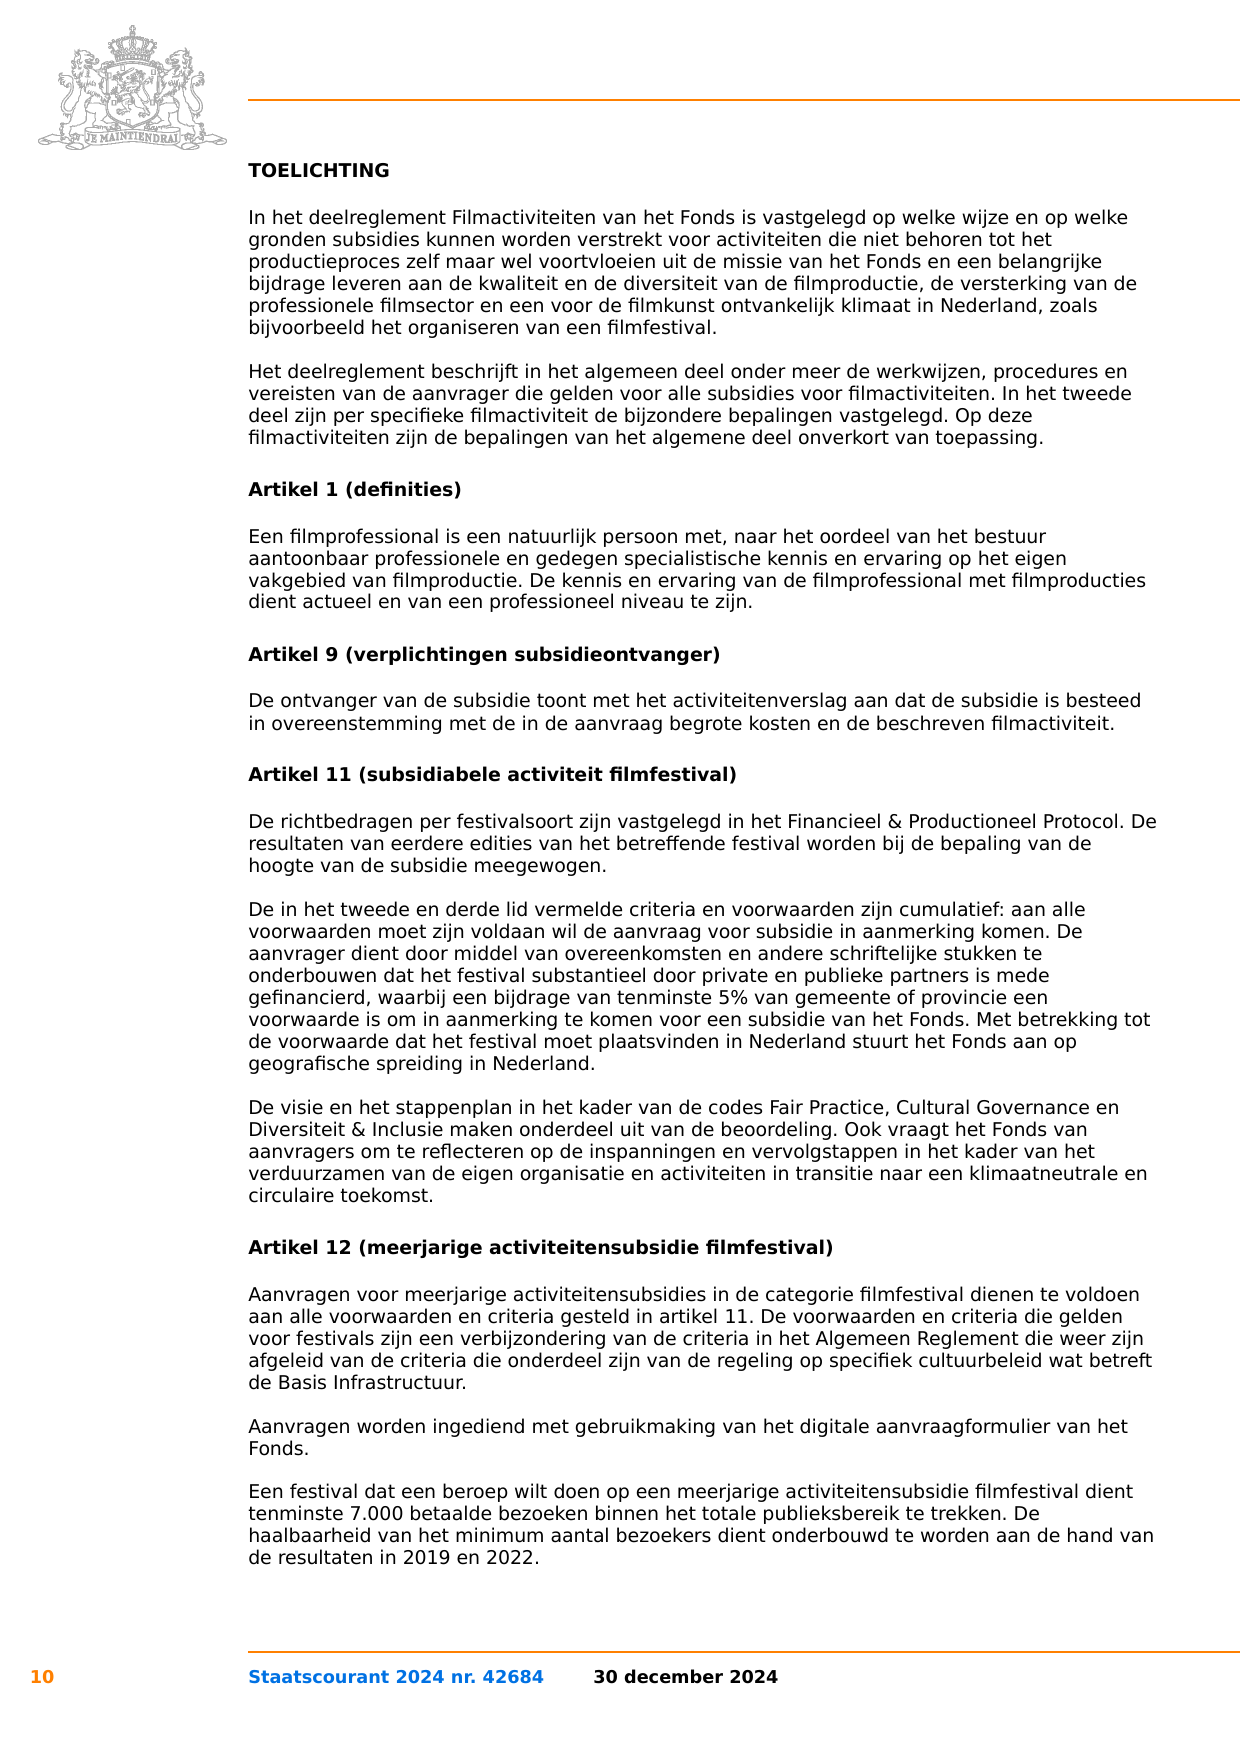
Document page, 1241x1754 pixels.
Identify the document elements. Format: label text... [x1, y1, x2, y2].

text De visie en het stappenplan in het kader van de codes Fair Practice, Cultural Governance en Diversiteit & Inclusie maken onderdeel uit van de beoordeling. Ook vraagt het Fonds van aanvragers om te reflecteren op de inspanningen en vervolgstappen in het kader van het verduurzamen van de eigen organisatie en activiteiten in transitie naar een klimaatneutrale en circulaire toekomst. [248, 1097, 1163, 1207]
text Aanvragen worden ingediend met gebruikmaking van het digitale aanvraagformulier van het Fonds. [248, 1416, 1163, 1459]
text De richtbedragen per festivalsoort zijn vastgelegd in het Financieel & Productioneel Protocol. De resultaten van eerdere edities van het betreffende festival worden bij de bepaling van de hoogte van de subsidie meegewogen. [248, 811, 1163, 877]
text Het deelreglement beschrijft in het algemeen deel onder meer de werkwijzen, procedures en vereisten van de aanvrager die gelden voor alle subsidies voor filmactiviteiten. In het tweede deel zijn per specifieke filmactiviteit de bijzondere bepalingen vastgelegd. Op deze filmactiviteiten zijn de bepalingen van het algemene deel onverkort van toepassing. [248, 361, 1163, 448]
text De ontvanger van de subsidie toont met het activiteitenverslag aan dat de subsidie is besteed in overeenstemming met de in de aanvraag begrote kosten en de beschreven filmactiviteit. [248, 690, 1163, 734]
text Aanvragen voor meerjarige activiteitensubsidies in de categorie filmfestival dienen te voldoen aan alle voorwaarden en criteria gesteld in artikel 11. De voorwaarden en criteria die gelden voor festivals zijn een verbijzondering van de criteria in het Algemeen Reglement die weer zijn afgeleid van de criteria die onderdeel zijn van de regeling op specifiek cultuurbeleid wat betreft de Basis Infrastructuur. [248, 1284, 1163, 1394]
text Een festival dat een beroep wilt doen op een meerjarige activiteitensubsidie filmfestival dient tenminste 7.000 betaalde bezoeken binnen het totale publieksbereik te trekken. De haalbaarheid van het minimum aantal bezoekers dient onderbouwd te worden aan de hand van de resultaten in 2019 en 2022. [248, 1481, 1163, 1569]
subtitle Artikel 11 (subsidiabele activiteit filmfestival) [248, 764, 1163, 786]
subtitle Artikel 9 (verplichtingen subsidieontvanger) [248, 643, 1163, 665]
picture [38, 25, 227, 150]
subtitle Artikel 12 (meerjarige activiteitensubsidie filmfestival) [248, 1237, 1163, 1259]
text De in het tweede en derde lid vermelde criteria en voorwaarden zijn cumulatief: aan alle voorwaarden moet zijn voldaan wil de aanvraag voor subsidie in aanmerking komen. De aanvrager dient door middel van overeenkomsten en andere schriftelijke stukken te onderbouwen dat het festival substantieel door private en publieke partners is mede gefinancierd, waarbij een bijdrage van tenminste 5% van gemeente of provincie een voorwaarde is om in aanmerking te komen voor een subsidie van het Fonds. Met betrekking tot de voorwaarde dat het festival moet plaatsvinden in Nederland stuurt het Fonds aan op geografische spreiding in Nederland. [248, 899, 1163, 1075]
subtitle Artikel 1 (definities) [248, 478, 1163, 501]
text In het deelreglement Filmactiviteiten van het Fonds is vastgelegd op welke wijze en op welke gronden subsidies kunnen worden verstrekt voor activiteiten die niet behoren tot het productieproces zelf maar wel voortvloeien uit de missie van het Fonds en een belangrijke bijdrage leveren aan de kwaliteit en de diversiteit van de filmproductie, de versterking van de professionele filmsector en een voor de filmkunst ontvankelijk klimaat in Nederland, zoals bijvoorbeeld het organiseren van een filmfestival. [248, 207, 1163, 339]
text Een filmprofessional is een natuurlijk persoon met, naar het oordeel van het bestuur aantoonbaar professionele en gedegen specialistische kennis en ervaring op het eigen vakgebied van filmproductie. De kennis en ervaring van de filmprofessional met filmproducties dient actueel en van een professioneel niveau te zijn. [248, 526, 1163, 613]
subtitle TOELICHTING [248, 160, 1163, 182]
